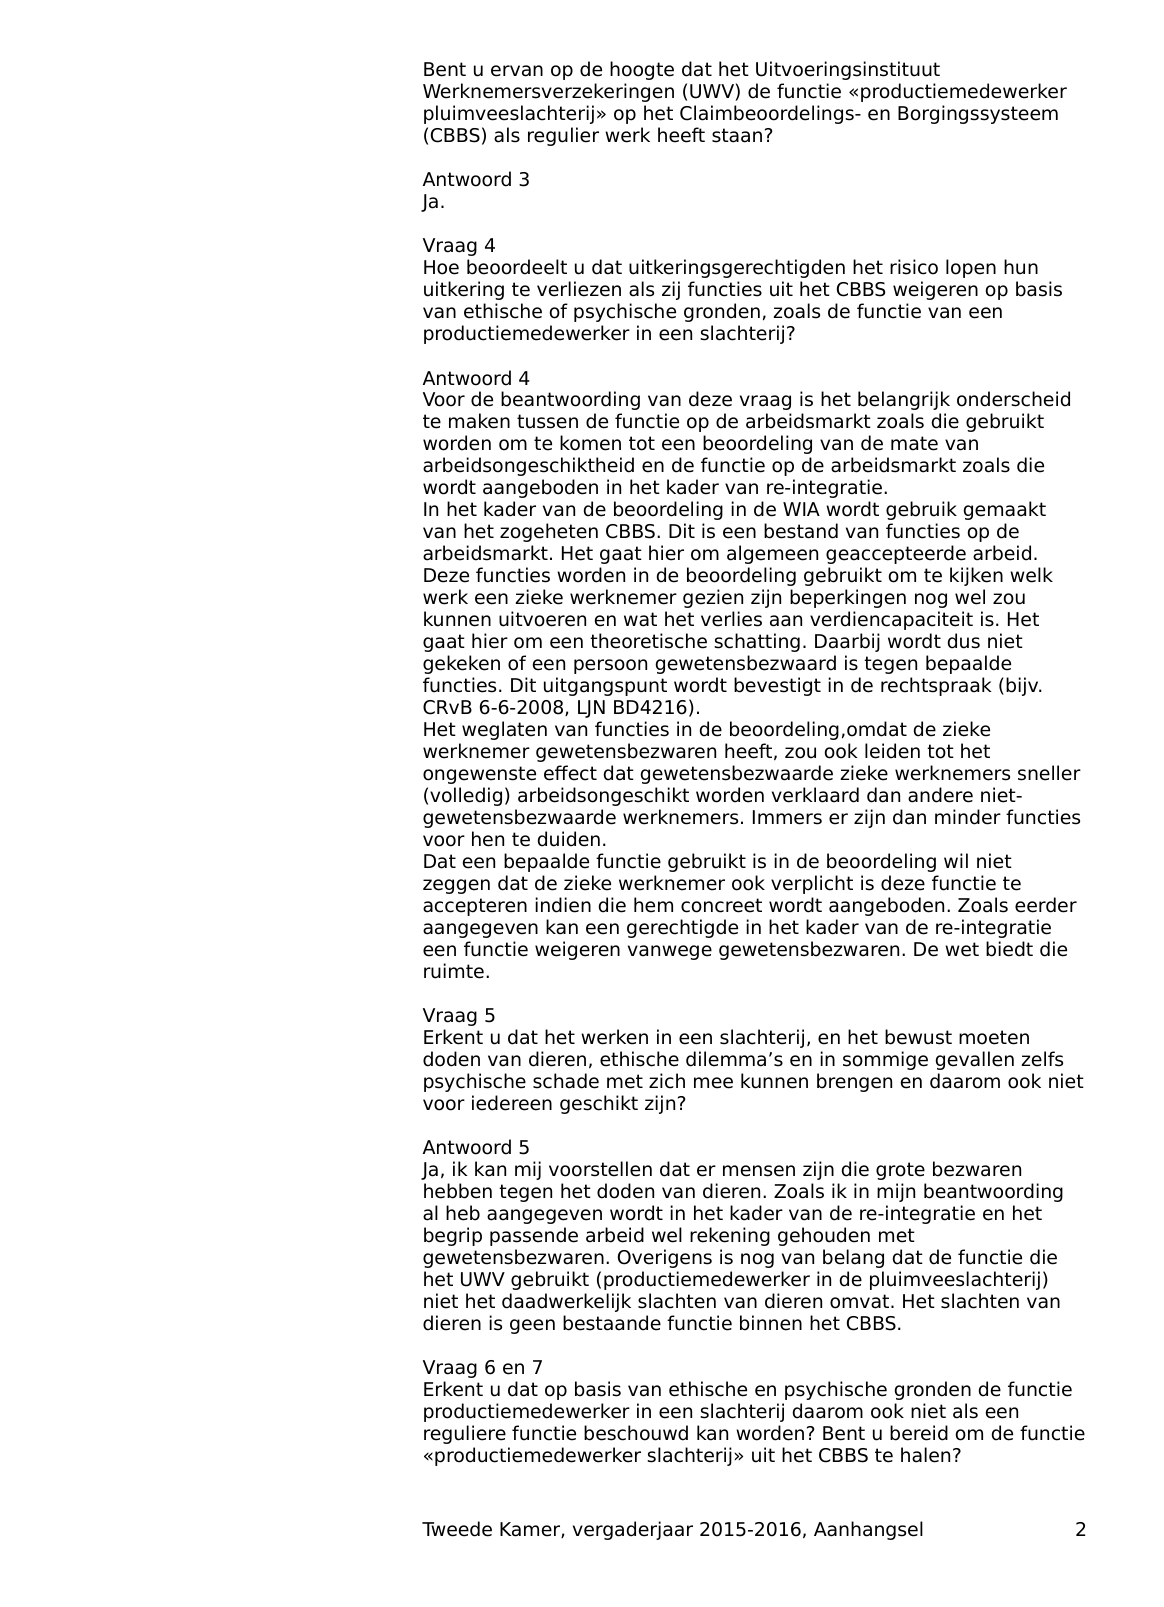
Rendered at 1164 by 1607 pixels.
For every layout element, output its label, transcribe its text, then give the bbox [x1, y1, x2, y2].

text Het weglaten van functies in de beoordeling,omdat de zieke werknemer gewetensbezwaren heeft, zou ook leiden tot het ongewenste effect dat gewetensbezwaarde zieke werknemers sneller (volledig) arbeidsongeschikt worden verklaard dan andere niet-gewetensbezwaarde werknemers. Immers er zijn dan minder functies voor hen te duiden. [422, 719, 1087, 851]
text Antwoord 4 [422, 367, 1087, 389]
text Ja. [422, 191, 1087, 213]
text Hoe beoordeelt u dat uitkeringsgerechtigden het risico lopen hun uitkering te verliezen als zij functies uit het CBBS weigeren op basis van ethische of psychische gronden, zoals de functie van een productiemedewerker in een slachterij? [422, 257, 1087, 345]
text Dat een bepaalde functie gebruikt is in de beoordeling wil niet zeggen dat de zieke werknemer ook verplicht is deze functie te accepteren indien die hem concreet wordt aangeboden. Zoals eerder aangegeven kan een gerechtigde in het kader van de re-integratie een functie weigeren vanwege gewetensbezwaren. De wet biedt die ruimte. [422, 851, 1087, 983]
text Vraag 5 [422, 1005, 1087, 1027]
text Voor de beantwoording van deze vraag is het belangrijk onderscheid te maken tussen de functie op de arbeidsmarkt zoals die gebruikt worden om te komen tot een beoordeling van de mate van arbeidsongeschiktheid en de functie op de arbeidsmarkt zoals die wordt aangeboden in het kader van re-integratie. [422, 389, 1087, 499]
text Erkent u dat het werken in een slachterij, en het bewust moeten doden van dieren, ethische dilemma’s en in sommige gevallen zelfs psychische schade met zich mee kunnen brengen en daarom ook niet voor iedereen geschikt zijn? [422, 1027, 1087, 1115]
text Erkent u dat op basis van ethische en psychische gronden de functie productiemedewerker in een slachterij daarom ook niet als een reguliere functie beschouwd kan worden? Bent u bereid om de functie «productiemedewerker slachterij» uit het CBBS te halen? [422, 1379, 1087, 1467]
text Vraag 6 en 7 [422, 1357, 1087, 1379]
text In het kader van de beoordeling in de WIA wordt gebruik gemaakt van het zogeheten CBBS. Dit is een bestand van functies op de arbeidsmarkt. Het gaat hier om algemeen geaccepteerde arbeid. Deze functies worden in de beoordeling gebruikt om te kijken welk werk een zieke werknemer gezien zijn beperkingen nog wel zou kunnen uitvoeren en wat het verlies aan verdiencapaciteit is. Het gaat hier om een theoretische schatting. Daarbij wordt dus niet gekeken of een persoon gewetensbezwaard is tegen bepaalde functies. Dit uitgangspunt wordt bevestigt in de rechtspraak (bijv. CRvB 6-6-2008, LJN BD4216). [422, 499, 1087, 719]
text Antwoord 5 [422, 1137, 1087, 1159]
text Bent u ervan op de hoogte dat het Uitvoeringsinstituut Werknemersverzekeringen (UWV) de functie «productiemedewerker pluimveeslachterij» op het Claimbeoordelings- en Borgingssysteem (CBBS) als regulier werk heeft staan? [422, 59, 1087, 147]
text Antwoord 3 [422, 169, 1087, 191]
text Vraag 4 [422, 235, 1087, 257]
text Ja, ik kan mij voorstellen dat er mensen zijn die grote bezwaren hebben tegen het doden van dieren. Zoals ik in mijn beantwoording al heb aangegeven wordt in het kader van de re-integratie en het begrip passende arbeid wel rekening gehouden met gewetensbezwaren. Overigens is nog van belang dat de functie die het UWV gebruikt (productiemedewerker in de pluimveeslachterij) niet het daadwerkelijk slachten van dieren omvat. Het slachten van dieren is geen bestaande functie binnen het CBBS. [422, 1159, 1087, 1335]
